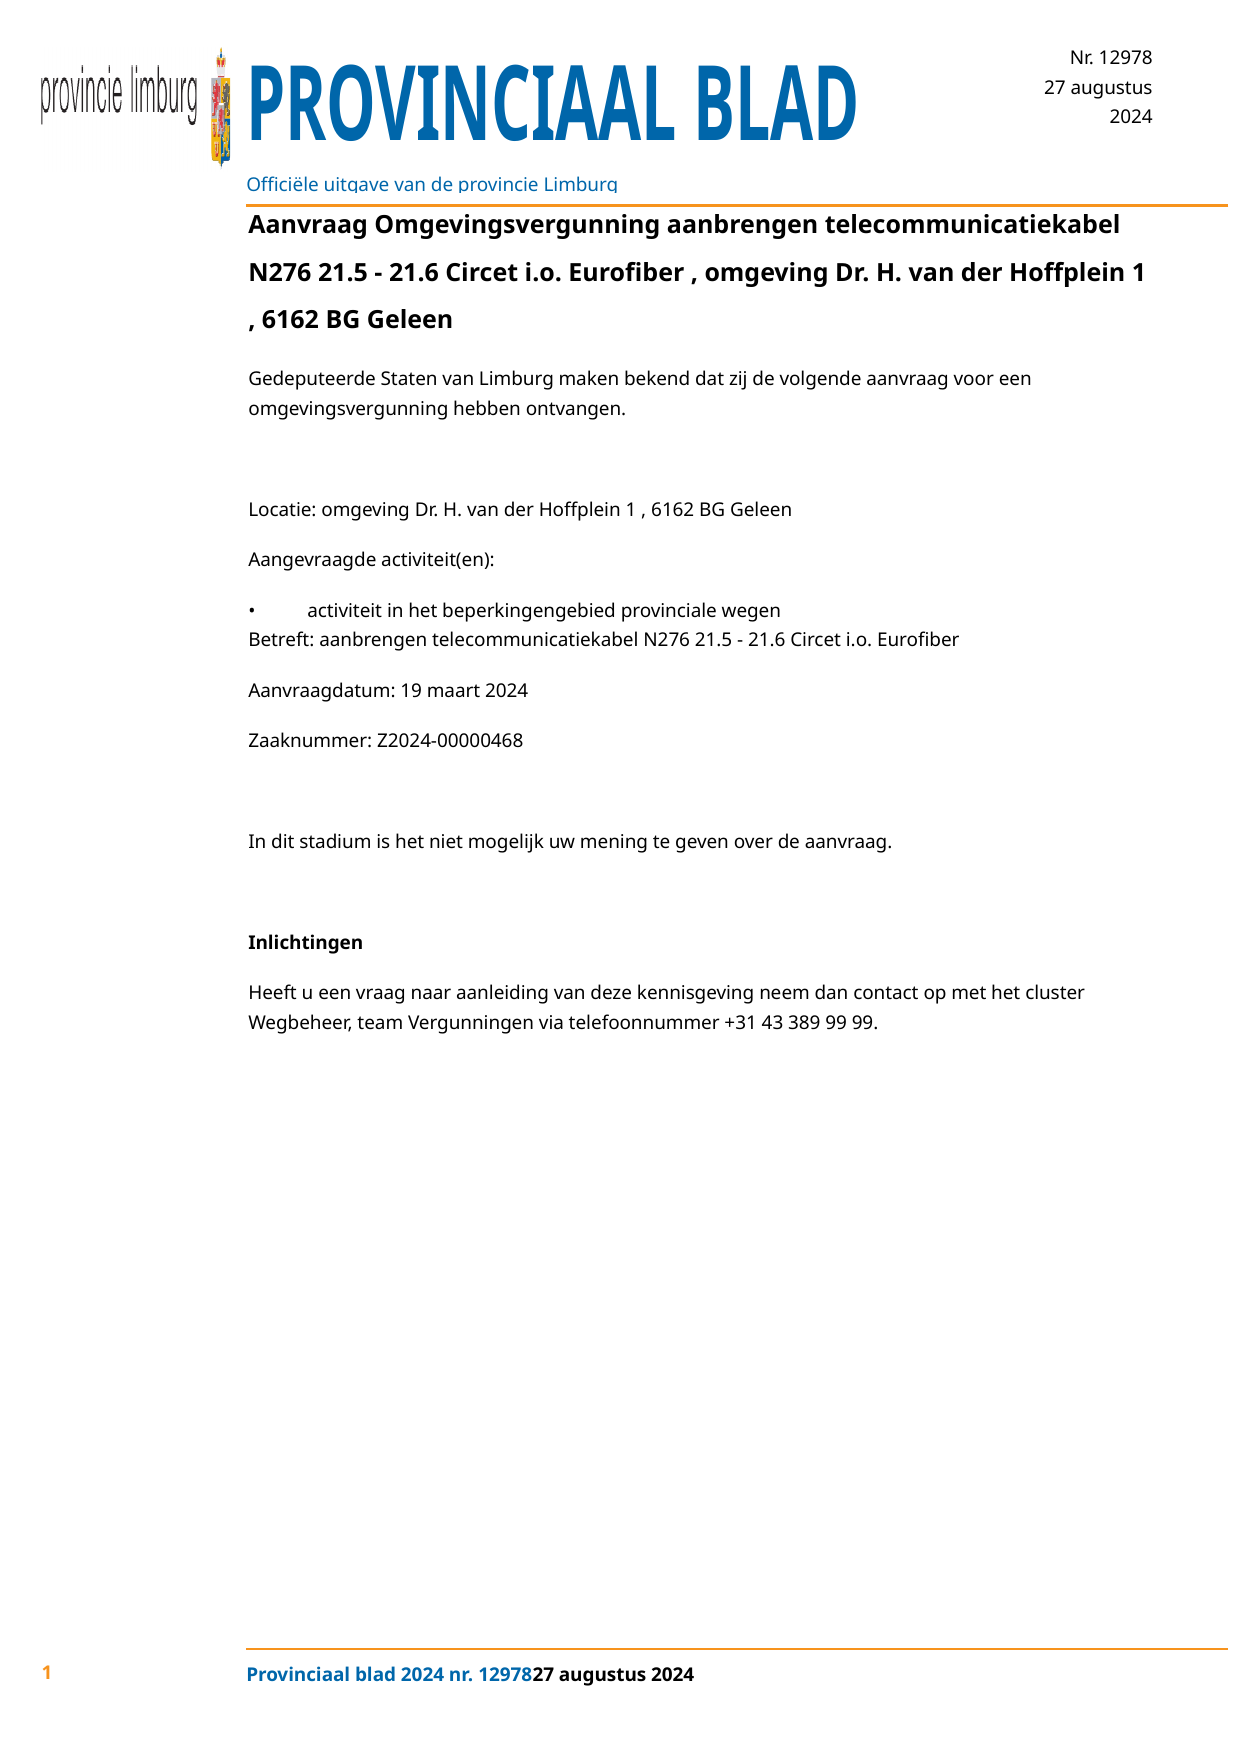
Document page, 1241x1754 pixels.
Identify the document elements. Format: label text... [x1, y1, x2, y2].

text Inlichtingen [248, 929, 1152, 954]
text Locatie: omgeving Dr. H. van der Hoffplein 1 , 6162 BG Geleen [248, 496, 1152, 522]
picture [41, 47, 231, 172]
text In dit stadium is het niet mogelijk uw mening te geven over de aanvraag. [248, 828, 1152, 854]
text Zaaknummer: Z2024-00000468 [248, 727, 1152, 753]
text Heeft u een vraag naar aanleiding van deze kennisgeving neem dan contact op met het cluster Wegbeheer, team Vergunningen via telefoonnummer +31 43 389 99 99. [248, 979, 1152, 1034]
text Aanvraagdatum: 19 maart 2024 [248, 677, 1152, 702]
text Aanvraag Omgevingsvergunning aanbrengen telecommunicatiekabel N276 21.5 - 21.6 Circet i.o. Eurofiber , omgeving Dr. H. van der Hoffplein 1 , 6162 BG Geleen [248, 207, 1152, 336]
text Gedeputeerde Staten van Limburg maken bekend dat zij de volgende aanvraag voor een omgevingsvergunning hebben ontvangen. [248, 366, 1152, 421]
list activiteit in het beperkingengebied provinciale wegen [248, 597, 1152, 622]
text Betreft: aanbrengen telecommunicatiekabel N276 21.5 - 21.6 Circet i.o. Eurofiber [248, 626, 1152, 652]
text Aangevraagde activiteit(en): [248, 546, 1152, 572]
